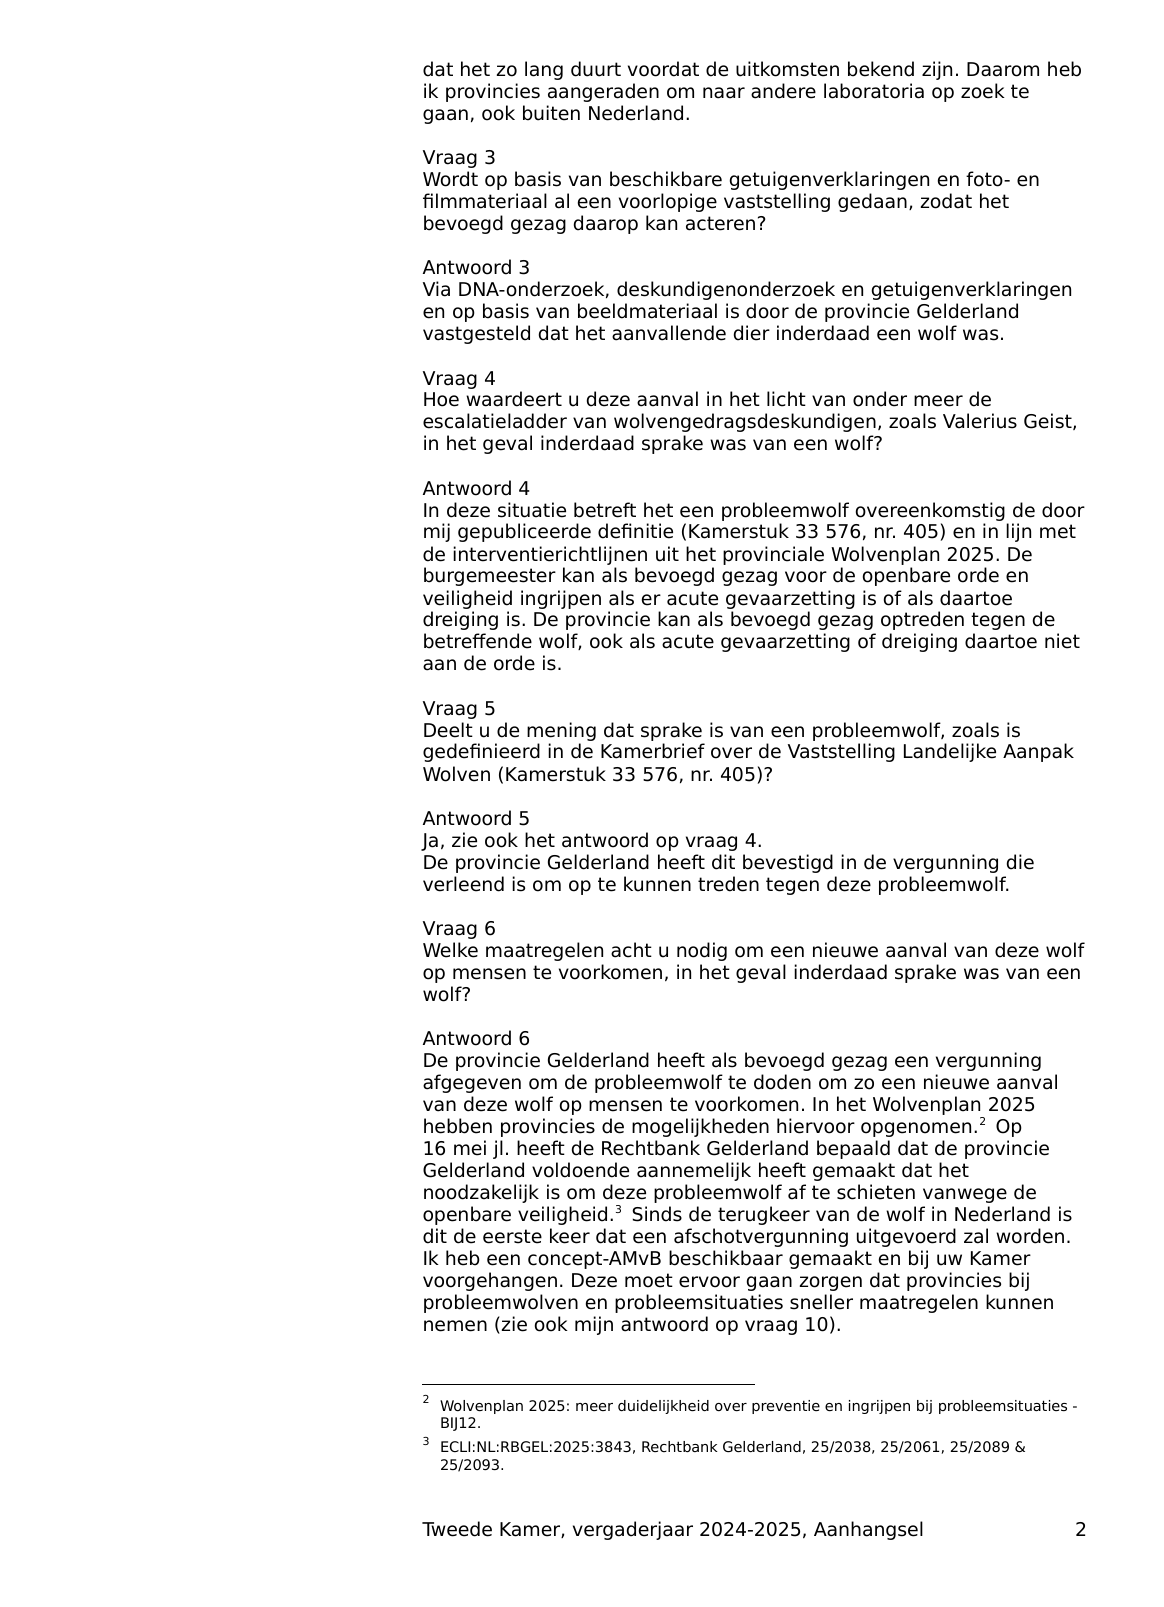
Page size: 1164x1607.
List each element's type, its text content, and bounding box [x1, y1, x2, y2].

text In deze situatie betreft het een probleemwolf overeenkomstig de door mij gepubliceerde definitie (Kamerstuk 33 576, nr. 405) en in lijn met de interventierichtlijnen uit het provinciale Wolvenplan 2025. De burgemeester kan als bevoegd gezag voor de openbare orde en veiligheid ingrijpen als er acute gevaarzetting is of als daartoe dreiging is. De provincie kan als bevoegd gezag optreden tegen de betreffende wolf, ook als acute gevaarzetting of dreiging daartoe niet aan de orde is. [422, 499, 1087, 675]
text Vraag 4 [422, 367, 1087, 389]
text ECLI:NL:RBGEL:2025:3843, Rechtbank Gelderland, 25/2038, 25/2061, 25/2089 & 25/2093. [422, 1435, 1087, 1474]
text Antwoord 3 [422, 257, 1087, 279]
text Wolvenplan 2025: meer duidelijkheid over preventie en ingrijpen bij probleemsituaties - BIJ12. [422, 1393, 1087, 1432]
text dat het zo lang duurt voordat de uitkomsten bekend zijn. Daarom heb ik provincies aangeraden om naar andere laboratoria op zoek te gaan, ook buiten Nederland. [422, 59, 1087, 125]
text Vraag 3 [422, 147, 1087, 169]
text Antwoord 6 [422, 1028, 1087, 1050]
text De provincie Gelderland heeft als bevoegd gezag een vergunning afgegeven om de probleemwolf te doden om zo een nieuwe aanval van deze wolf op mensen te voorkomen. In het Wolvenplan 2025 hebben provincies de mogelijkheden hiervoor opgenomen. Op 16 mei jl. heeft de Rechtbank Gelderland bepaald dat de provincie Gelderland voldoende aannemelijk heeft gemaakt dat het noodzakelijk is om deze probleemwolf af te schieten vanwege de openbare veiligheid. Sinds de terugkeer van de wolf in Nederland is dit de eerste keer dat een afschotvergunning uitgevoerd zal worden. Ik heb een concept-AMvB beschikbaar gemaakt en bij uw Kamer voorgehangen. Deze moet ervoor gaan zorgen dat provincies bij probleemwolven en probleemsituaties sneller maatregelen kunnen nemen (zie ook mijn antwoord op vraag 10). [422, 1050, 1087, 1336]
text Via DNA-onderzoek, deskundigenonderzoek en getuigenverklaringen en op basis van beeldmateriaal is door de provincie Gelderland vastgesteld dat het aanvallende dier inderdaad een wolf was. [422, 279, 1087, 345]
text Hoe waardeert u deze aanval in het licht van onder meer de escalatieladder van wolvengedragsdeskundigen, zoals Valerius Geist, in het geval inderdaad sprake was van een wolf? [422, 389, 1087, 455]
text Wordt op basis van beschikbare getuigenverklaringen en foto- en filmmateriaal al een voorlopige vaststelling gedaan, zodat het bevoegd gezag daarop kan acteren? [422, 169, 1087, 235]
text Welke maatregelen acht u nodig om een nieuwe aanval van deze wolf op mensen te voorkomen, in het geval inderdaad sprake was van een wolf? [422, 940, 1087, 1006]
text De provincie Gelderland heeft dit bevestigd in de vergunning die verleend is om op te kunnen treden tegen deze probleemwolf. [422, 852, 1087, 896]
text Ja, zie ook het antwoord op vraag 4. [422, 829, 1087, 852]
text Deelt u de mening dat sprake is van een probleemwolf, zoals is gedefinieerd in de Kamerbrief over de Vaststelling Landelijke Aanpak Wolven (Kamerstuk 33 576, nr. 405)? [422, 719, 1087, 785]
text Vraag 6 [422, 918, 1087, 940]
text Antwoord 5 [422, 808, 1087, 829]
text Vraag 5 [422, 697, 1087, 719]
text Antwoord 4 [422, 477, 1087, 499]
